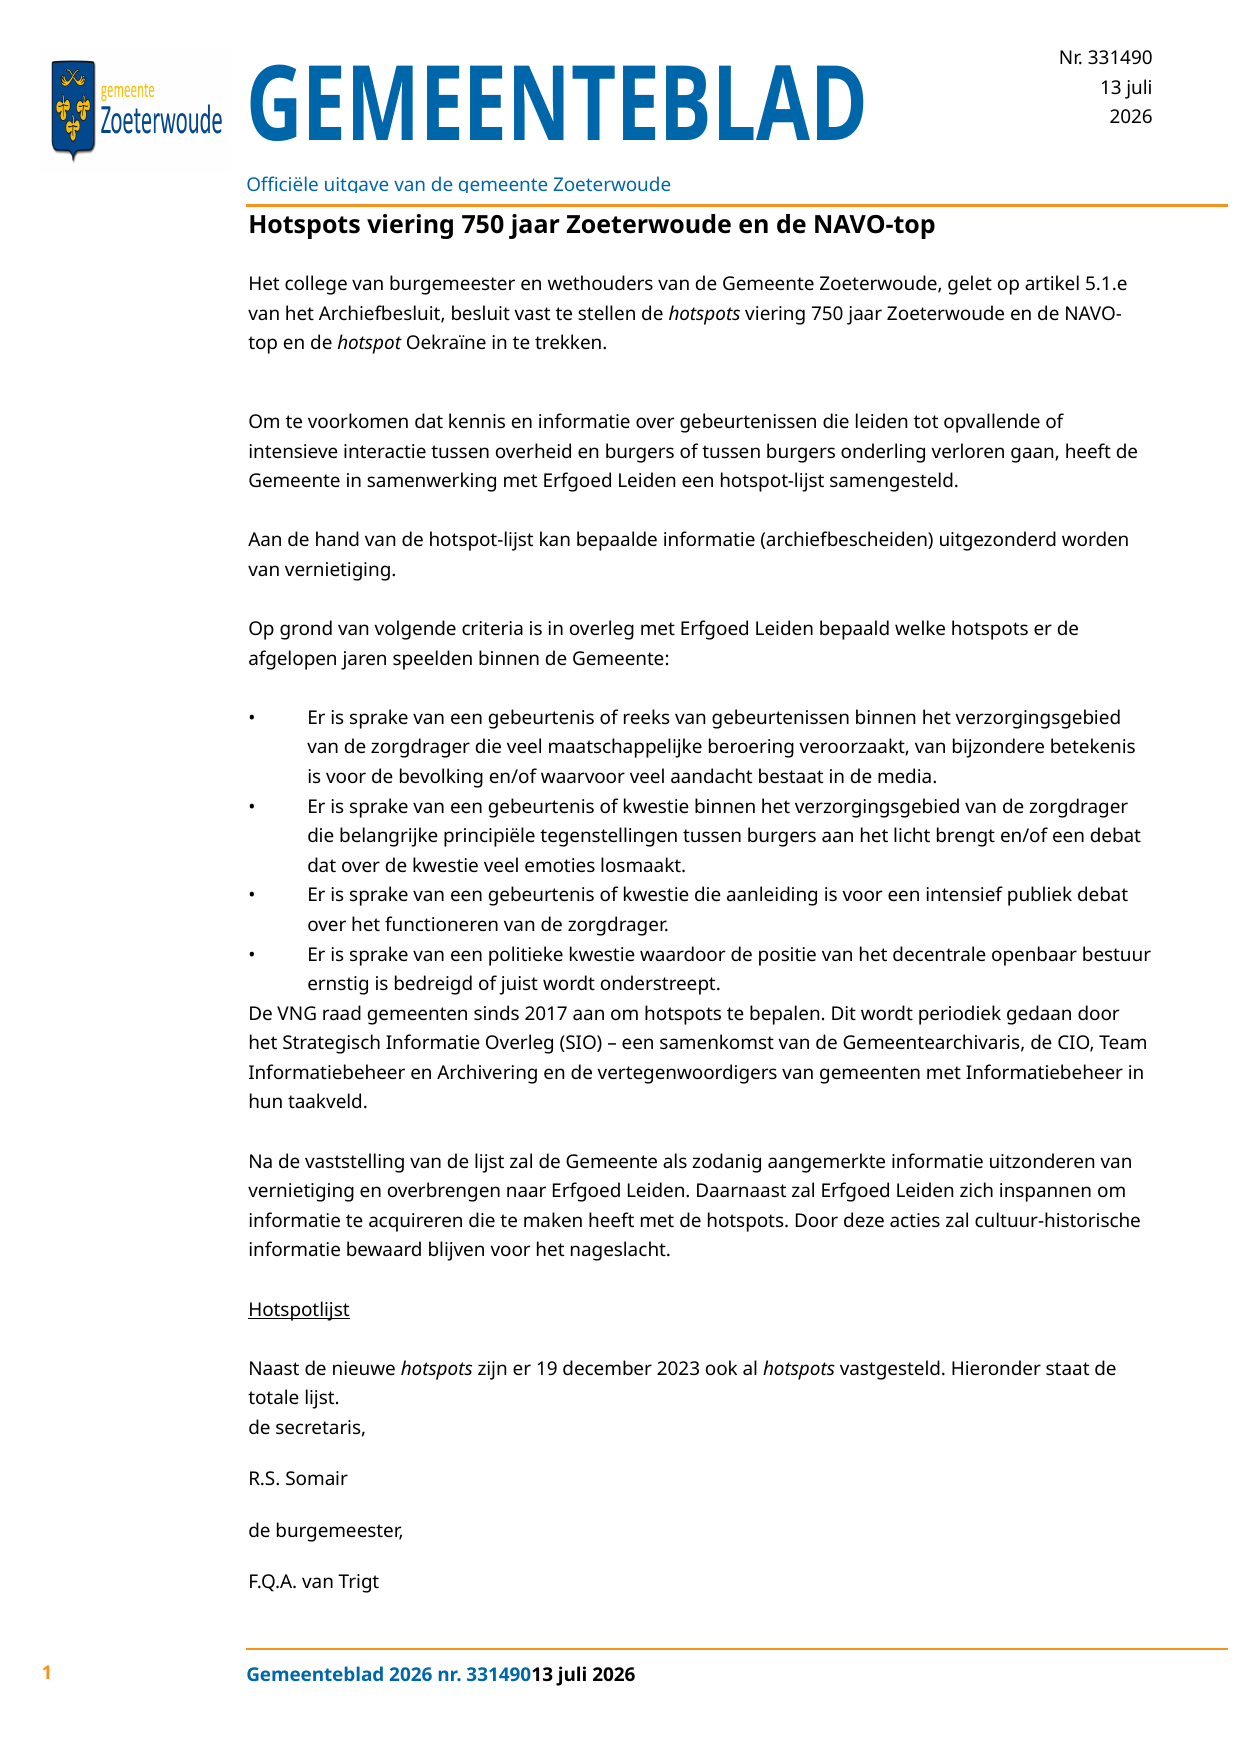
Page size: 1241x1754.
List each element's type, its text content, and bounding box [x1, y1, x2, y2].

text Om te voorkomen dat kennis en informatie over gebeurtenissen die leiden tot opvallende of intensieve interactie tussen overheid en burgers of tussen burgers onderling verloren gaan, heeft de Gemeente in samenwerking met Erfgoed Leiden een hotspot-lijst samengesteld. [248, 408, 1152, 493]
text Hotspotlijst [248, 1296, 1152, 1322]
text de burgemeester, [248, 1517, 1152, 1543]
picture [41, 47, 231, 172]
text R.S. Somair [248, 1466, 1152, 1491]
list Er is sprake van een gebeurtenis of reeks van gebeurtenissen binnen het verzorgingsgebied van de zorgdrager die veel maatschappelijke beroering veroorzaakt, van bijzondere betekenis is voor de bevolking en/of waarvoor veel aandacht bestaat in de media. [248, 704, 1152, 789]
text Hotspots viering 750 jaar Zoeterwoude en de NAVO-top [248, 207, 1152, 241]
text Het college van burgemeester en wethouders van de Gemeente Zoeterwoude, gelet op artikel 5.1.e van het Archiefbesluit, besluit vast te stellen de hotspots viering 750 jaar Zoeterwoude en de NAVO-top en de hotspot Oekraïne in te trekken. [248, 270, 1152, 355]
list Er is sprake van een gebeurtenis of kwestie binnen het verzorgingsgebied van de zorgdrager die belangrijke principiële tegenstellingen tussen burgers aan het licht brengt en/of een debat dat over de kwestie veel emoties losmaakt. [248, 793, 1152, 878]
text Na de vaststelling van de lijst zal de Gemeente als zodanig aangemerkte informatie uitzonderen van vernietiging en overbrengen naar Erfgoed Leiden. Daarnaast zal Erfgoed Leiden zich inspannen om informatie te acquireren die te maken heeft met de hotspots. Door deze acties zal cultuur-historische informatie bewaard blijven voor het nageslacht. [248, 1148, 1152, 1262]
text Op grond van volgende criteria is in overleg met Erfgoed Leiden bepaald welke hotspots er de afgelopen jaren speelden binnen de Gemeente: [248, 615, 1152, 671]
list Er is sprake van een politieke kwestie waardoor de positie van het decentrale openbaar bestuur ernstig is bedreigd of juist wordt onderstreept. [248, 941, 1152, 996]
list Er is sprake van een gebeurtenis of kwestie die aanleiding is voor een intensief publiek debat over het functioneren van de zorgdrager. [248, 882, 1152, 937]
text Aan de hand van de hotspot-lijst kan bepaalde informatie (archiefbescheiden) uitgezonderd worden van vernietiging. [248, 527, 1152, 582]
text De VNG raad gemeenten sinds 2017 aan om hotspots te bepalen. Dit wordt periodiek gedaan door het Strategisch Informatie Overleg (SIO) – een samenkomst van de Gemeentearchivaris, de CIO, Team Informatiebeheer en Archivering en de vertegenwoordigers van gemeenten met Informatiebeheer in hun taakveld. [248, 1000, 1152, 1114]
text F.Q.A. van Trigt [248, 1568, 1152, 1594]
text Naast de nieuwe hotspots zijn er 19 december 2023 ook al hotspots vastgesteld. Hieronder staat de totale lijst. [248, 1355, 1152, 1410]
text de secretaris, [248, 1414, 1152, 1440]
